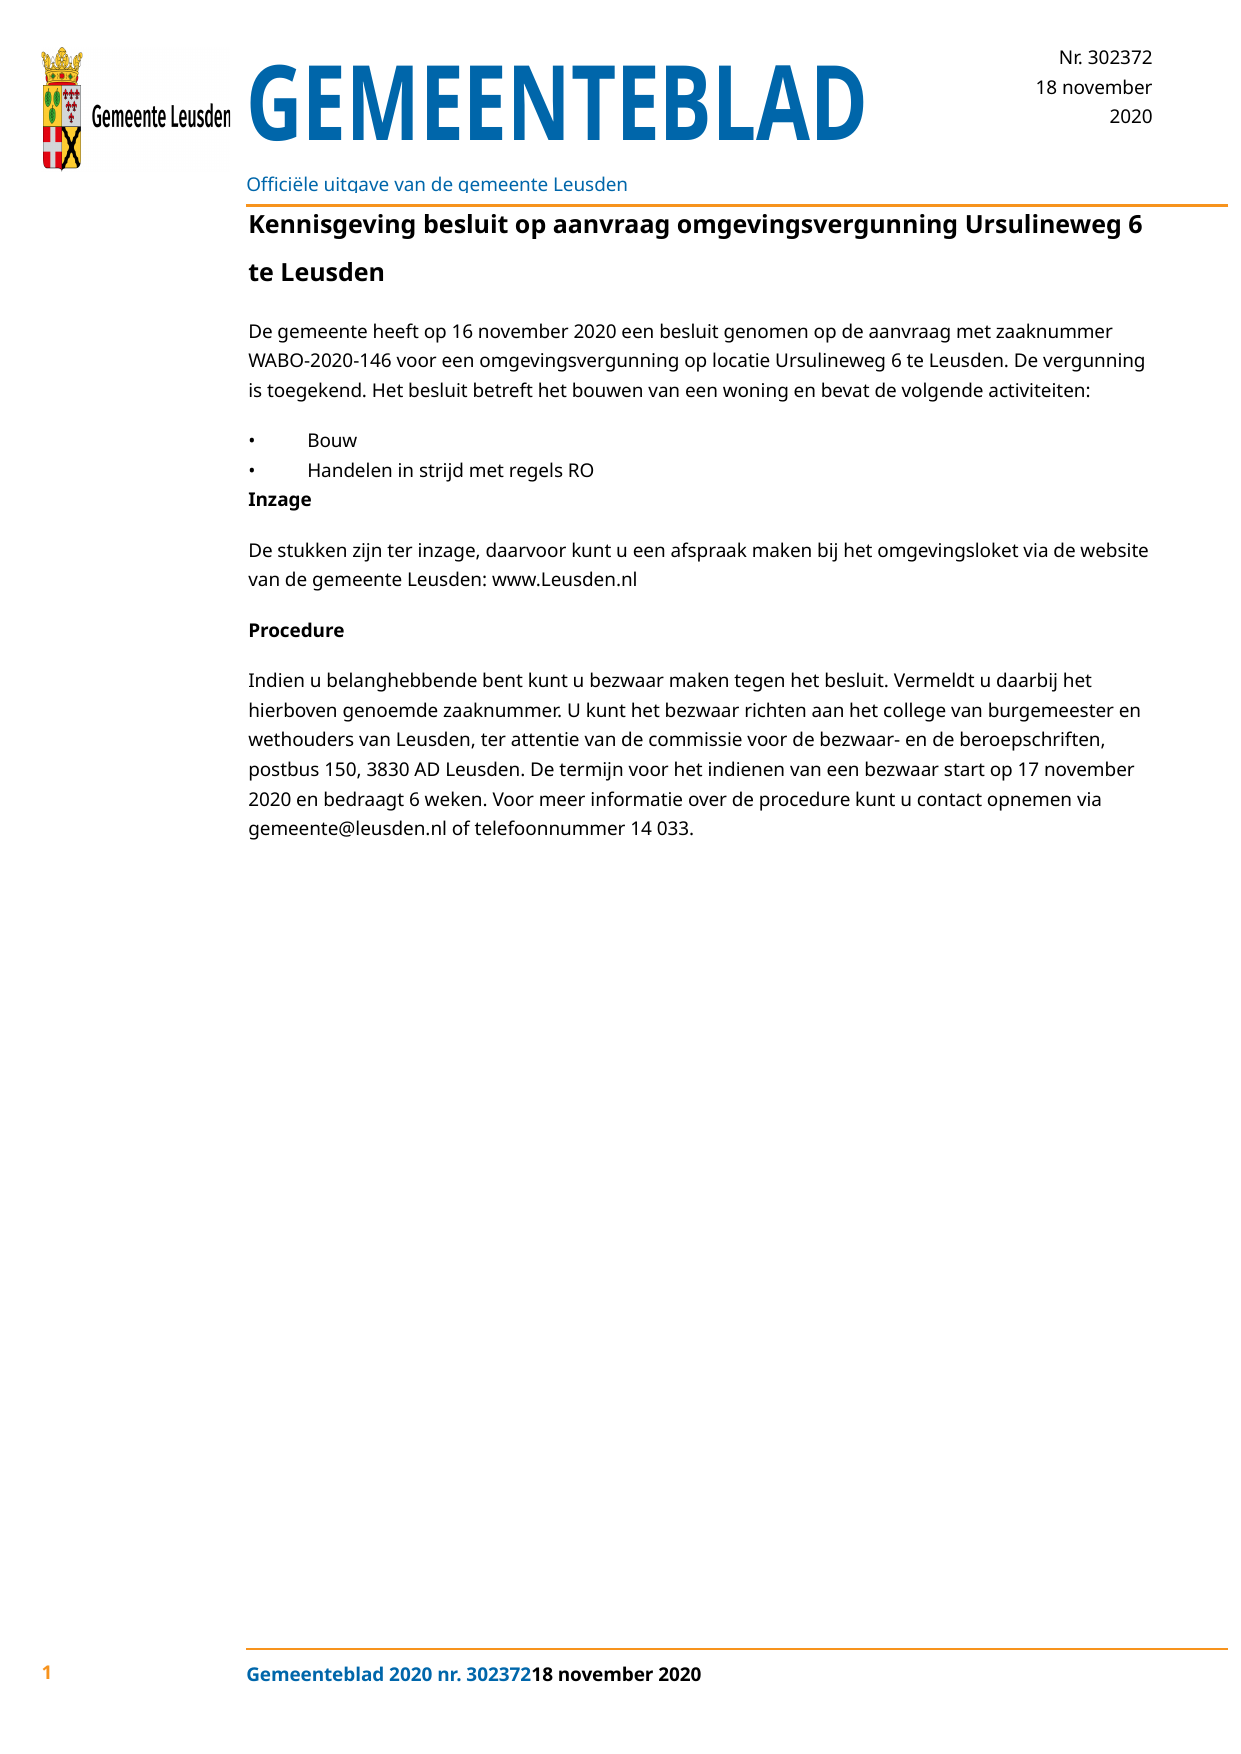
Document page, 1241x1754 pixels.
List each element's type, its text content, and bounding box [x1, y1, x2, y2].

text De gemeente heeft op 16 november 2020 een besluit genomen op de aanvraag met zaaknummer WABO-2020-146 voor een omgevingsvergunning op locatie Ursulineweg 6 te Leusden. De vergunning is toegekend. Het besluit betreft het bouwen van een woning en bevat de volgende activiteiten: [248, 318, 1152, 403]
list Bouw [248, 427, 1152, 453]
text Inzage [248, 487, 1152, 512]
text Procedure [248, 617, 1152, 643]
text Indien u belanghebbende bent kunt u bezwaar maken tegen het besluit. Vermeldt u daarbij het hierboven genoemde zaaknummer. U kunt het bezwaar richten aan het college van burgemeester en wethouders van Leusden, ter attentie van de commissie voor de bezwaar- en de beroepschriften, postbus 150, 3830 AD Leusden. De termijn voor het indienen van een bezwaar start op 17 november 2020 en bedraagt 6 weken. Voor meer informatie over de procedure kunt u contact opnemen via gemeente@leusden.nl of telefoonnummer 14 033. [248, 667, 1152, 841]
text De stukken zijn ter inzage, daarvoor kunt u een afspraak maken bij het omgevingsloket via de website van de gemeente Leusden: www.Leusden.nl [248, 537, 1152, 592]
picture [41, 47, 231, 172]
text Kennisgeving besluit op aanvraag omgevingsvergunning Ursulineweg 6 te Leusden [248, 207, 1152, 288]
list Handelen in strijd met regels RO [248, 457, 1152, 483]
